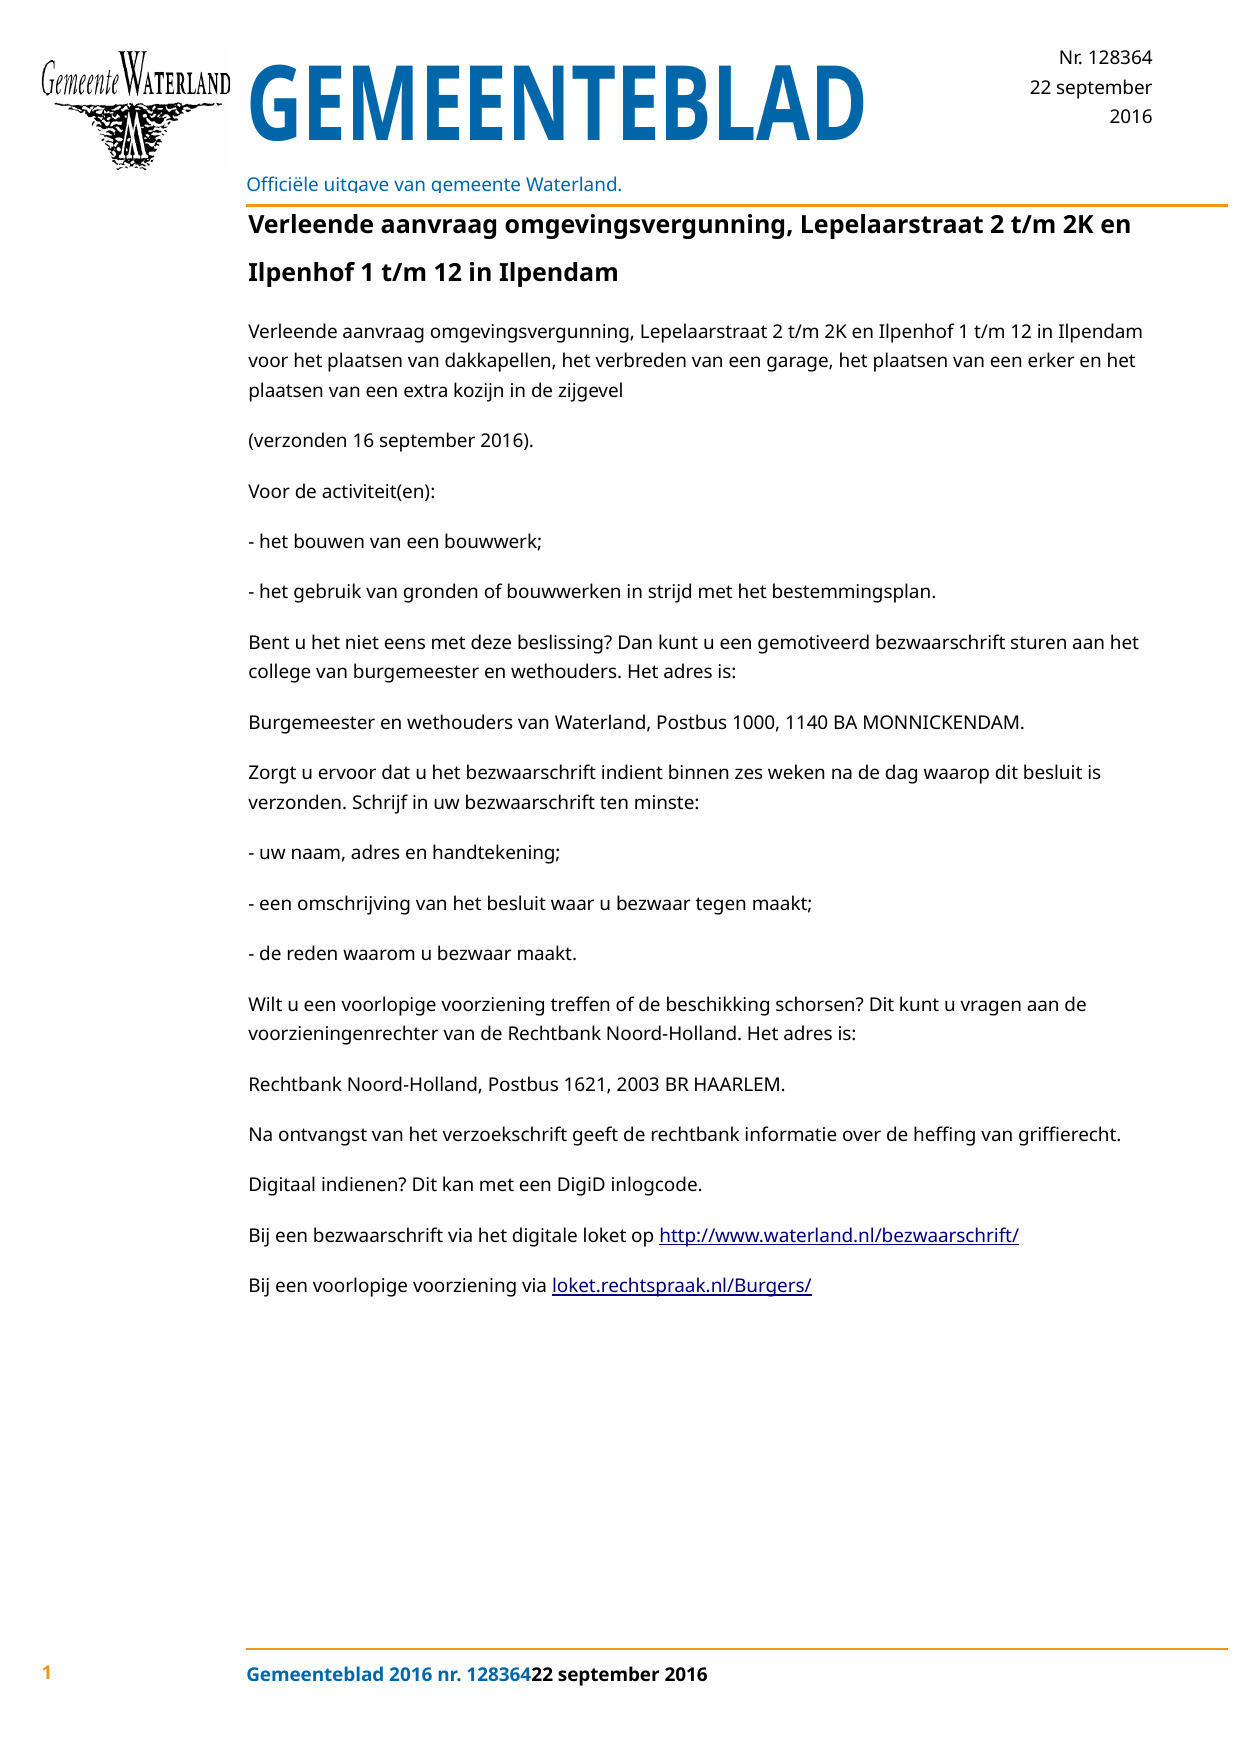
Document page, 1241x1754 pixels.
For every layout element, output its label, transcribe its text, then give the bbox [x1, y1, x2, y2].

text Wilt u een voorlopige voorziening treffen of de beschikking schorsen? Dit kunt u vragen aan de voorzieningenrechter van de Rechtbank Noord-Holland. Het adres is: [248, 991, 1152, 1046]
text - een omschrijving van het besluit waar u bezwaar tegen maakt; [248, 890, 1152, 916]
text - het bouwen van een bouwwerk; [248, 528, 1152, 554]
text Rechtbank Noord-Holland, Postbus 1621, 2003 BR HAARLEM. [248, 1071, 1152, 1097]
text Na ontvangst van het verzoekschrift geeft de rechtbank informatie over de heffing van griffierecht. [248, 1121, 1152, 1147]
text (verzonden 16 september 2016). [248, 427, 1152, 453]
text Bij een voorlopige voorziening via loket.rechtspraak.nl/Burgers/ [248, 1272, 1152, 1298]
text Verleende aanvraag omgevingsvergunning, Lepelaarstraat 2 t/m 2K en Ilpenhof 1 t/m 12 in Ilpendam [248, 207, 1152, 288]
text Burgemeester en wethouders van Waterland, Postbus 1000, 1140 BA MONNICKENDAM. [248, 709, 1152, 735]
text Bij een bezwaarschrift via het digitale loket op http://www.waterland.nl/bezwaarschrift/ [248, 1222, 1152, 1248]
text Voor de activiteit(en): [248, 478, 1152, 504]
text Digitaal indienen? Dit kan met een DigiD inlogcode. [248, 1172, 1152, 1197]
picture [41, 47, 231, 172]
text Verleende aanvraag omgevingsvergunning, Lepelaarstraat 2 t/m 2K en Ilpenhof 1 t/m 12 in Ilpendam voor het plaatsen van dakkapellen, het verbreden van een garage, het plaatsen van een erker en het plaatsen van een extra kozijn in de zijgevel [248, 318, 1152, 403]
text Bent u het niet eens met deze beslissing? Dan kunt u een gemotiveerd bezwaarschrift sturen aan het college van burgemeester en wethouders. Het adres is: [248, 629, 1152, 684]
text - het gebruik van gronden of bouwwerken in strijd met het bestemmingsplan. [248, 579, 1152, 604]
text Zorgt u ervoor dat u het bezwaarschrift indient binnen zes weken na de dag waarop dit besluit is verzonden. Schrijf in uw bezwaarschrift ten minste: [248, 759, 1152, 815]
text - uw naam, adres en handtekening; [248, 839, 1152, 865]
text - de reden waarom u bezwaar maakt. [248, 940, 1152, 966]
